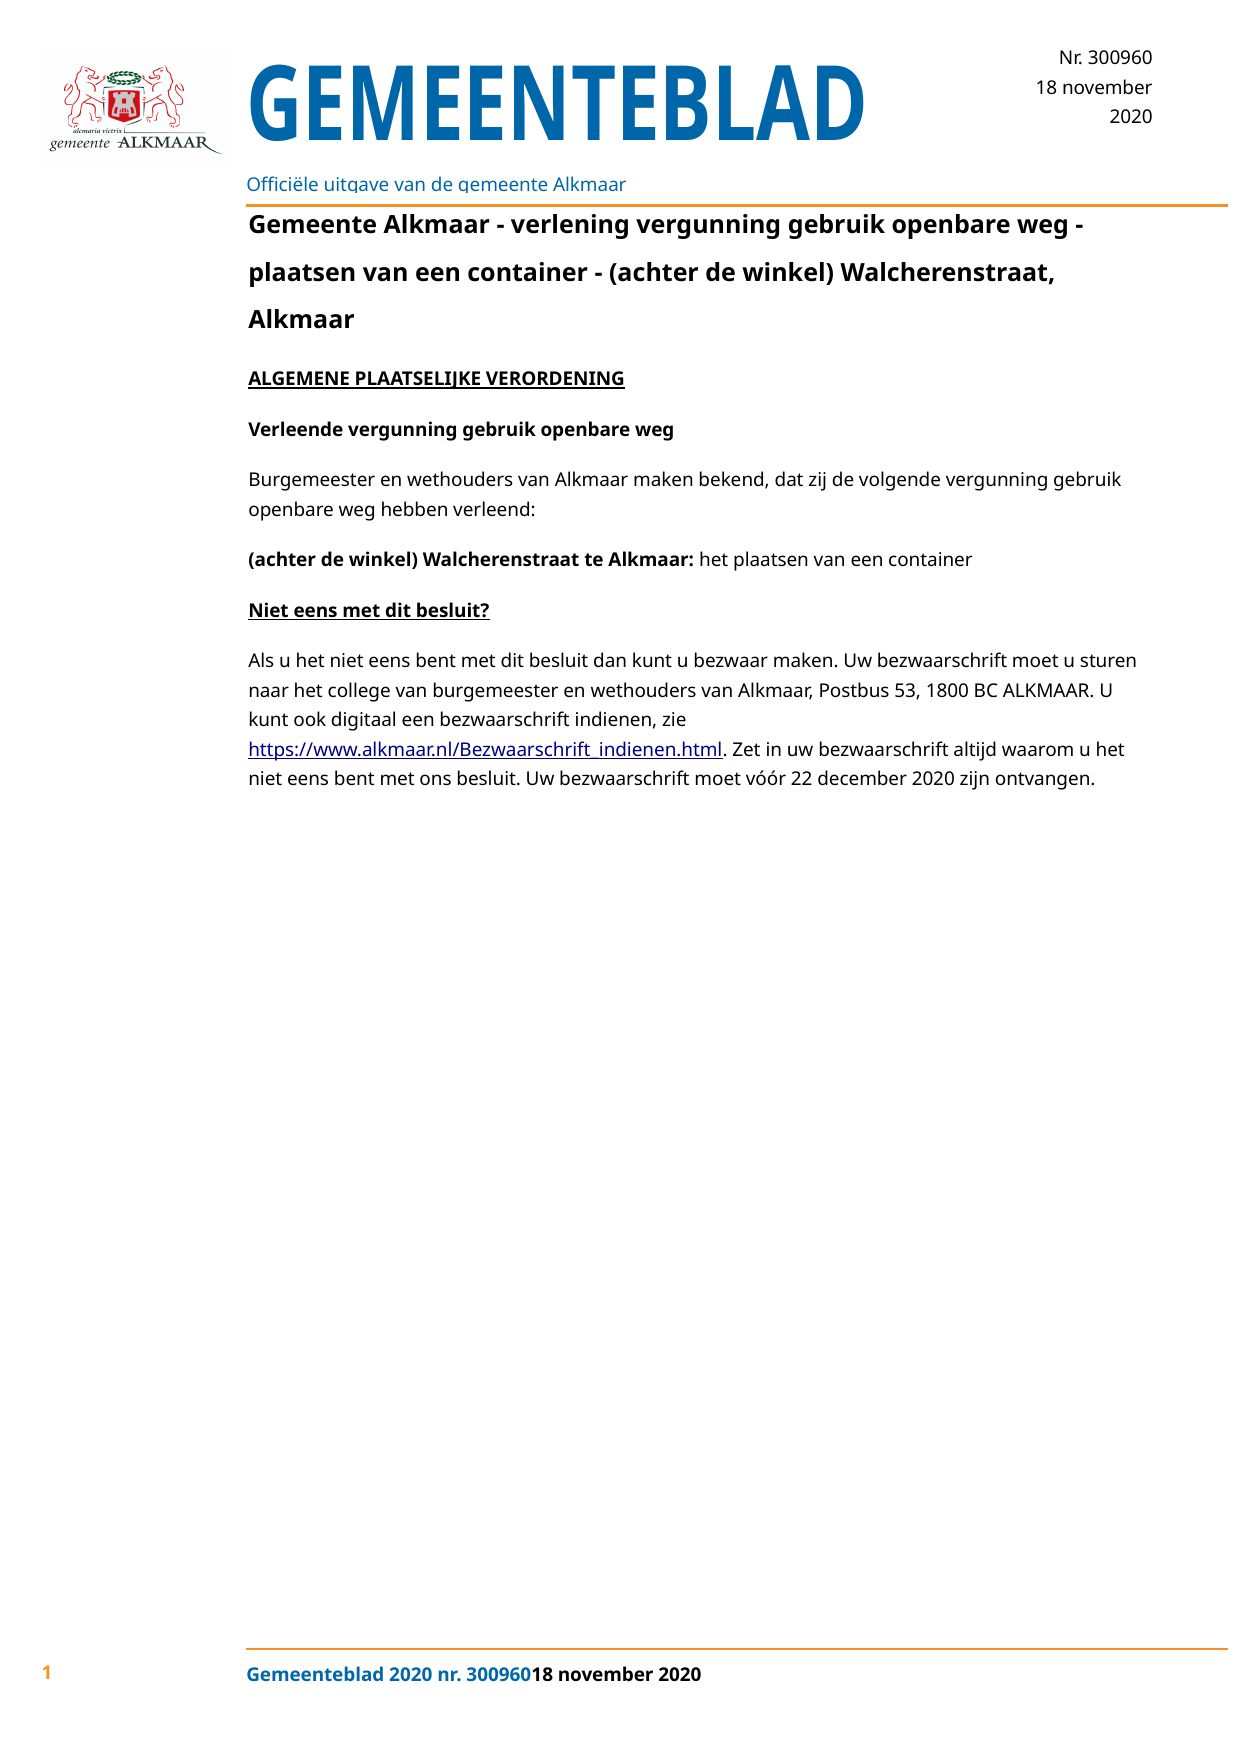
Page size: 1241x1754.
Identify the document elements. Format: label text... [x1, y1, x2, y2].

text (achter de winkel) Walcherenstraat te Alkmaar: het plaatsen van een container [248, 546, 1152, 572]
text Verleende vergunning gebruik openbare weg [248, 416, 1152, 442]
text Als u het niet eens bent met dit besluit dan kunt u bezwaar maken. Uw bezwaarschrift moet u sturen naar het college van burgemeester en wethouders van Alkmaar, Postbus 53, 1800 BC ALKMAAR. U kunt ook digitaal een bezwaarschrift indienen, zie https://www.alkmaar.nl/Bezwaarschrift_indienen.html. Zet in uw bezwaarschrift altijd waarom u het niet eens bent met ons besluit. Uw bezwaarschrift moet vóór 22 december 2020 zijn ontvangen. [248, 647, 1152, 791]
text Gemeente Alkmaar - verlening vergunning gebruik openbare weg - plaatsen van een container - (achter de winkel) Walcherenstraat, Alkmaar [248, 207, 1152, 336]
text Niet eens met dit besluit? [248, 597, 1152, 622]
text Burgemeester en wethouders van Alkmaar maken bekend, dat zij de volgende vergunning gebruik openbare weg hebben verleend: [248, 466, 1152, 522]
picture [41, 47, 231, 172]
text ALGEMENE PLAATSELIJKE VERORDENING [248, 366, 1152, 391]
